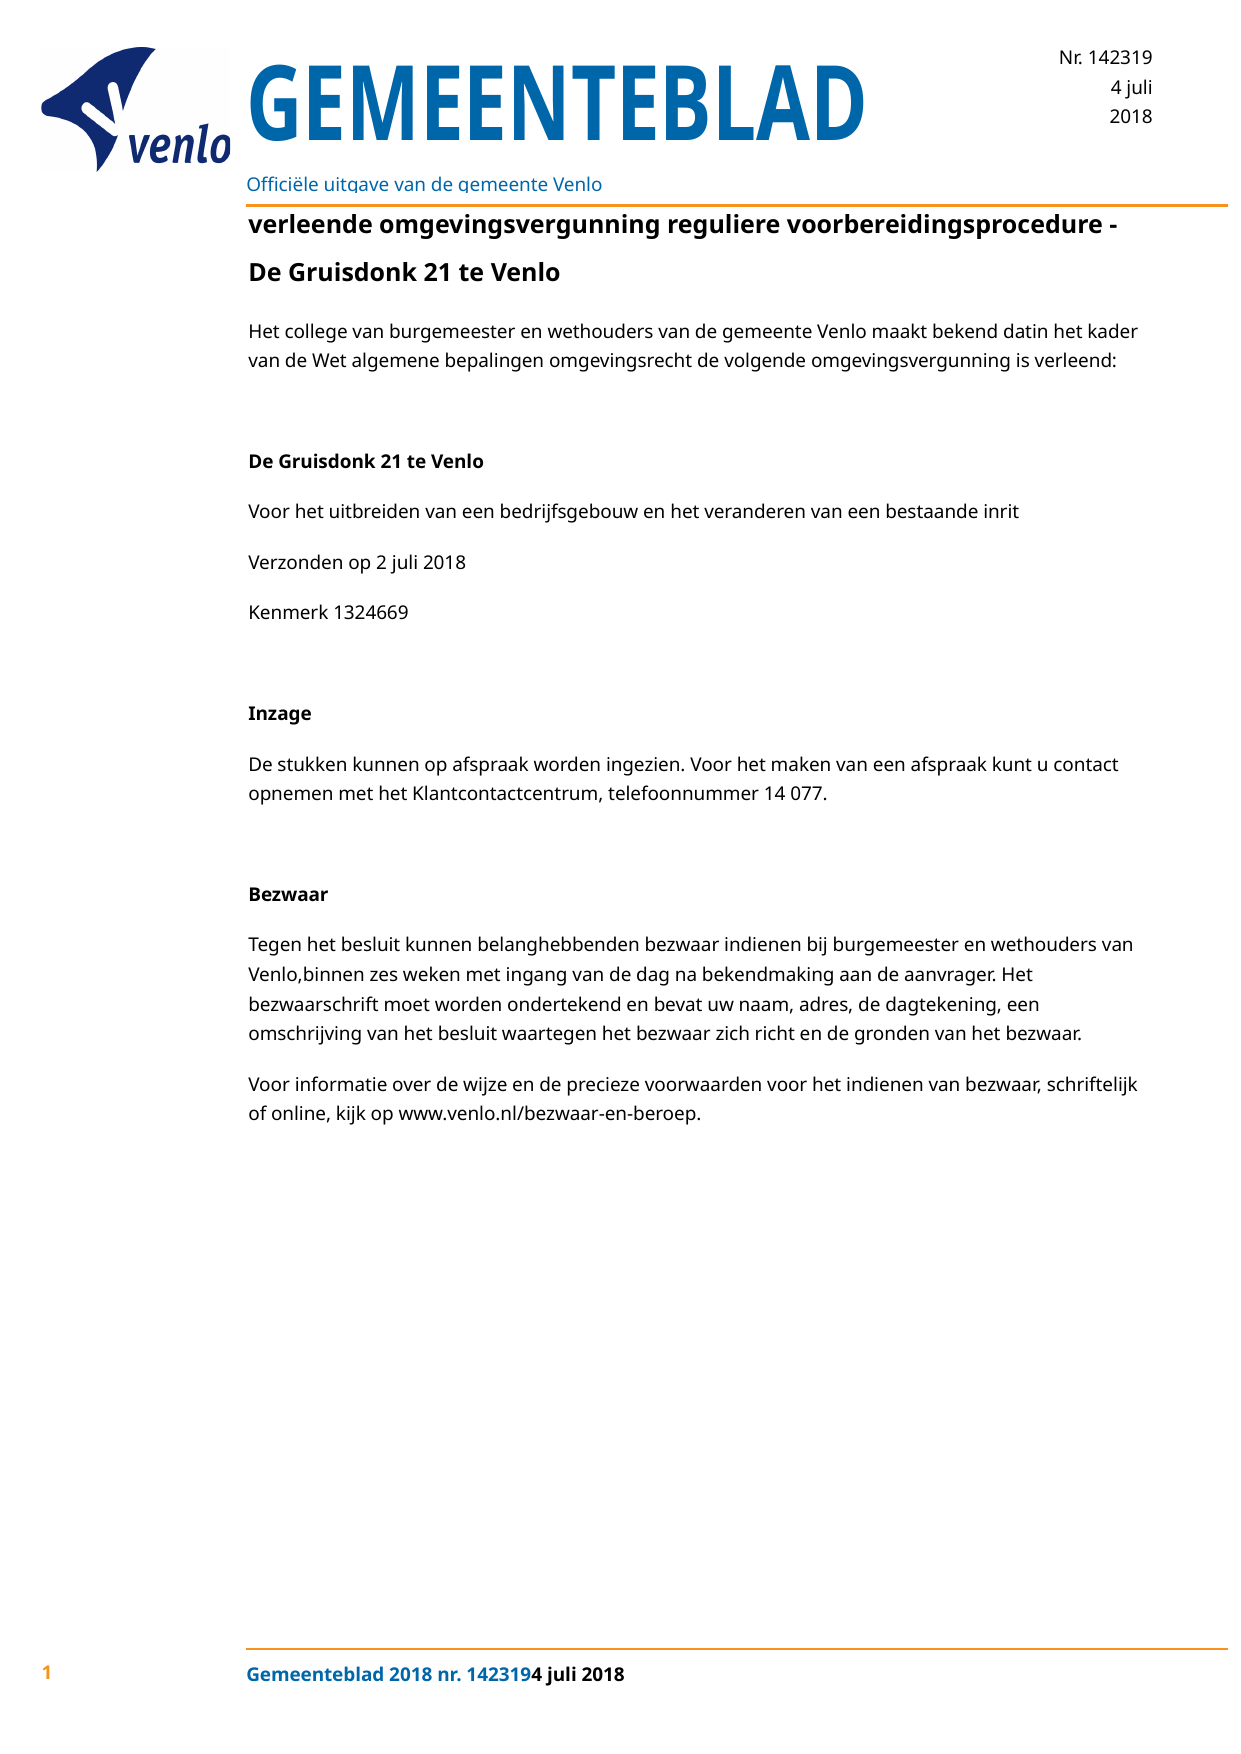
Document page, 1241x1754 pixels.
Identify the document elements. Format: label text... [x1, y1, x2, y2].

text Bezwaar [248, 881, 1152, 907]
picture [41, 47, 231, 172]
text Kenmerk 1324669 [248, 599, 1152, 625]
text verleende omgevingsvergunning reguliere voorbereidingsprocedure - De Gruisdonk 21 te Venlo [248, 207, 1152, 288]
text Voor informatie over de wijze en de precieze voorwaarden voor het indienen van bezwaar, schriftelijk of online, kijk op www.venlo.nl/bezwaar-en-beroep. [248, 1071, 1152, 1126]
text Voor het uitbreiden van een bedrijfsgebouw en het veranderen van een bestaande inrit [248, 499, 1152, 524]
text De stukken kunnen op afspraak worden ingezien. Voor het maken van een afspraak kunt u contact opnemen met het Klantcontactcentrum, telefoonnummer 14 077. [248, 751, 1152, 806]
text Tegen het besluit kunnen belanghebbenden bezwaar indienen bij burgemeester en wethouders van Venlo,binnen zes weken met ingang van de dag na bekendmaking aan de aanvrager. Het bezwaarschrift moet worden ondertekend en bevat uw naam, adres, de dagtekening, een omschrijving van het besluit waartegen het bezwaar zich richt en de gronden van het bezwaar. [248, 932, 1152, 1046]
text Verzonden op 2 juli 2018 [248, 549, 1152, 575]
text De Gruisdonk 21 te Venlo [248, 448, 1152, 474]
text Het college van burgemeester en wethouders van de gemeente Venlo maakt bekend datin het kader van de Wet algemene bepalingen omgevingsrecht de volgende omgevingsvergunning is verleend: [248, 318, 1152, 373]
text Inzage [248, 700, 1152, 726]
